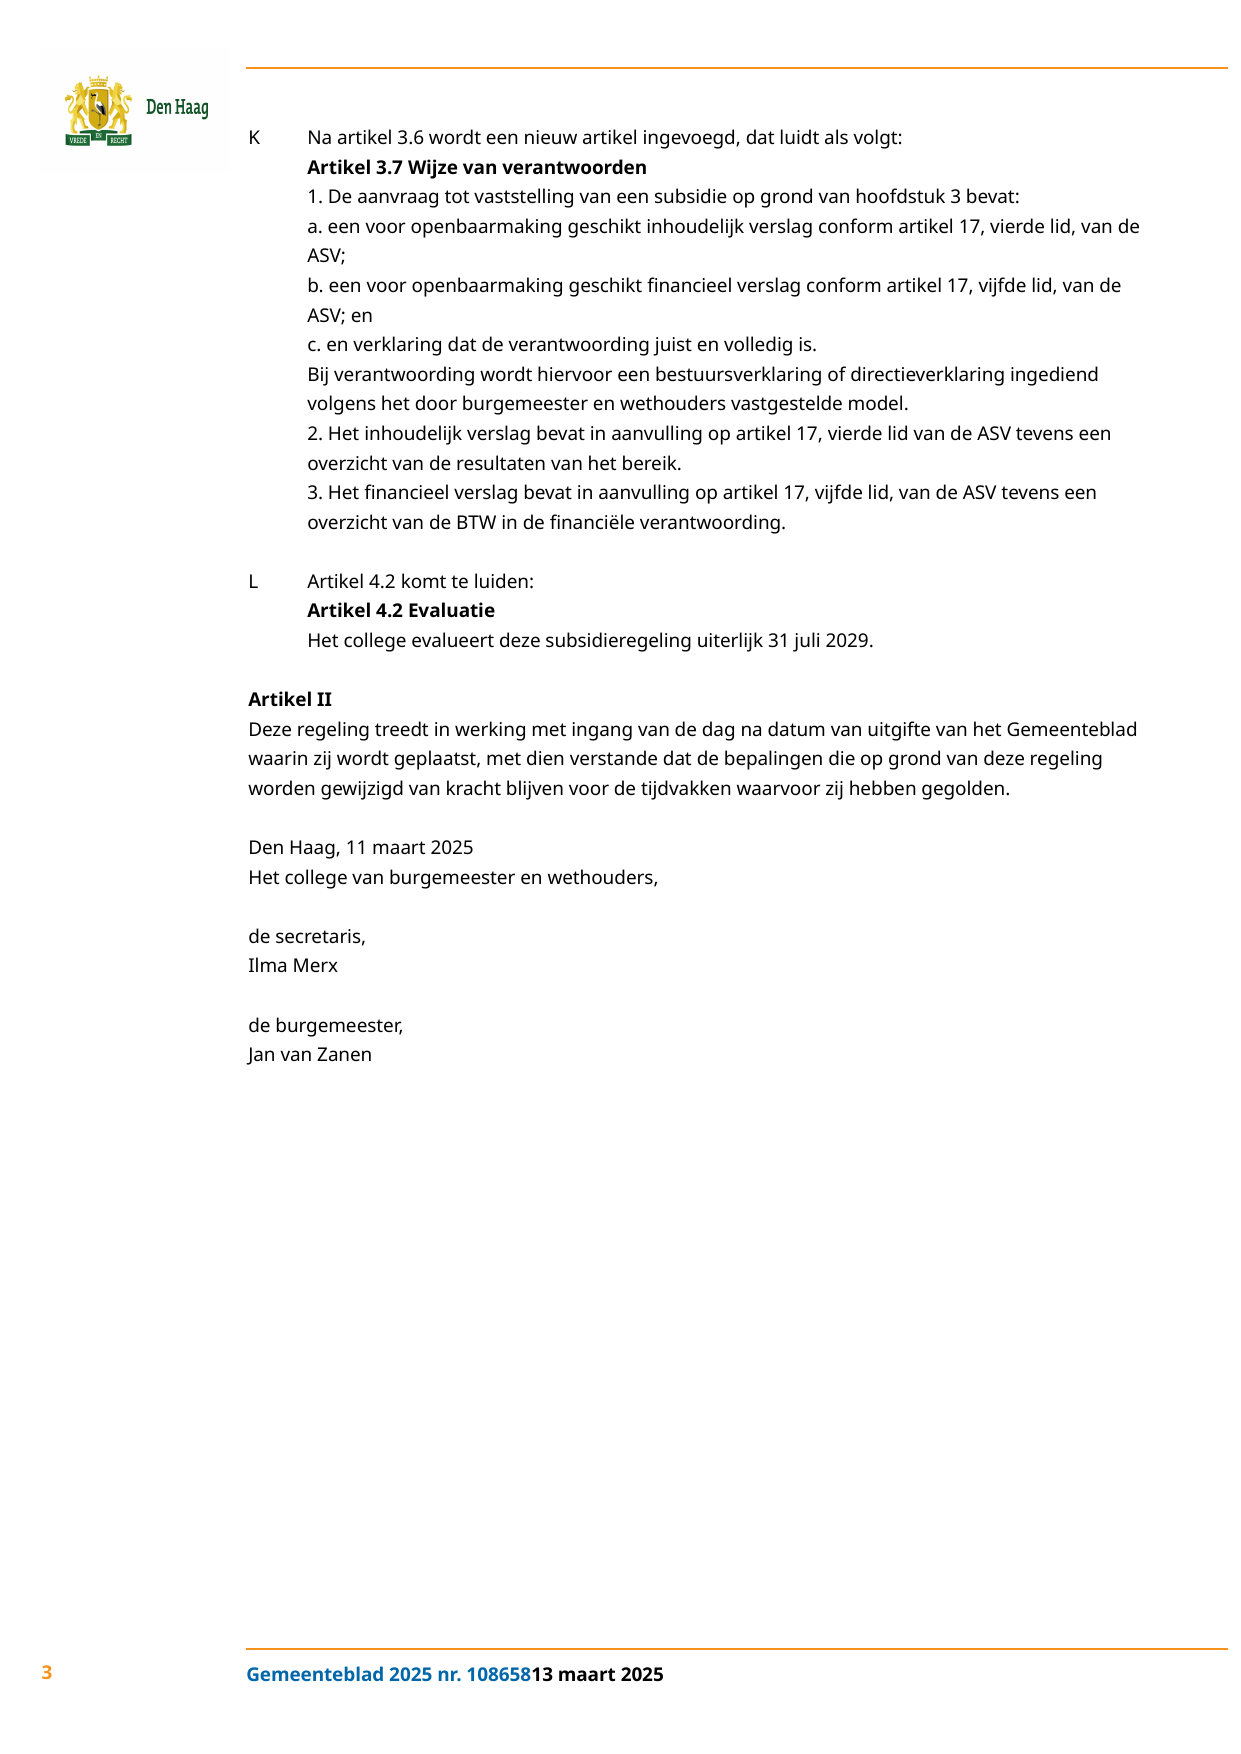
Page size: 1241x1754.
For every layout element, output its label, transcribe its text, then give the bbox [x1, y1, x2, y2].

list Artikel 4.2 komt te luiden: [248, 568, 1152, 594]
list 2. Het inhoudelijk verslag bevat in aanvulling op artikel 17, vierde lid van de ASV tevens een overzicht van de resultaten van het bereik. [248, 420, 1152, 476]
list 3. Het financieel verslag bevat in aanvulling op artikel 17, vijfde lid, van de ASV tevens een overzicht van de BTW in de financiële verantwoording. [248, 479, 1152, 535]
text Deze regeling treedt in werking met ingang van de dag na datum van uitgifte van het Gemeenteblad waarin zij wordt geplaatst, met dien verstande dat de bepalingen die op grond van deze regeling worden gewijzigd van kracht blijven voor de tijdvakken waarvoor zij hebben gegolden. [248, 716, 1152, 801]
text Den Haag, 11 maart 2025 [248, 834, 1152, 860]
list Bij verantwoording wordt hiervoor een bestuursverklaring of directieverklaring ingediend volgens het door burgemeester en wethouders vastgestelde model. [248, 361, 1152, 416]
text Ilma Merx [248, 953, 1152, 978]
list b. een voor openbaarmaking geschikt financieel verslag conform artikel 17, vijfde lid, van de ASV; en [248, 272, 1152, 328]
text Het college van burgemeester en wethouders, [248, 864, 1152, 890]
text de secretaris, [248, 923, 1152, 949]
list c. en verklaring dat de verantwoording juist en volledig is. [248, 331, 1152, 357]
list 1. De aanvraag tot vaststelling van een subsidie op grond van hoofdstuk 3 bevat: [248, 183, 1152, 209]
list Artikel 3.7 Wijze van verantwoorden [248, 154, 1152, 180]
picture [41, 47, 231, 172]
text de burgemeester, [248, 1012, 1152, 1038]
list Het college evalueert deze subsidieregeling uiterlijk 31 juli 2029. [248, 627, 1152, 653]
list a. een voor openbaarmaking geschikt inhoudelijk verslag conform artikel 17, vierde lid, van de ASV; [248, 213, 1152, 268]
list Na artikel 3.6 wordt een nieuw artikel ingevoegd, dat luidt als volgt: [248, 124, 1152, 150]
text Jan van Zanen [248, 1041, 1152, 1067]
text Artikel II [248, 686, 1152, 712]
list Artikel 4.2 Evaluatie [248, 598, 1152, 623]
